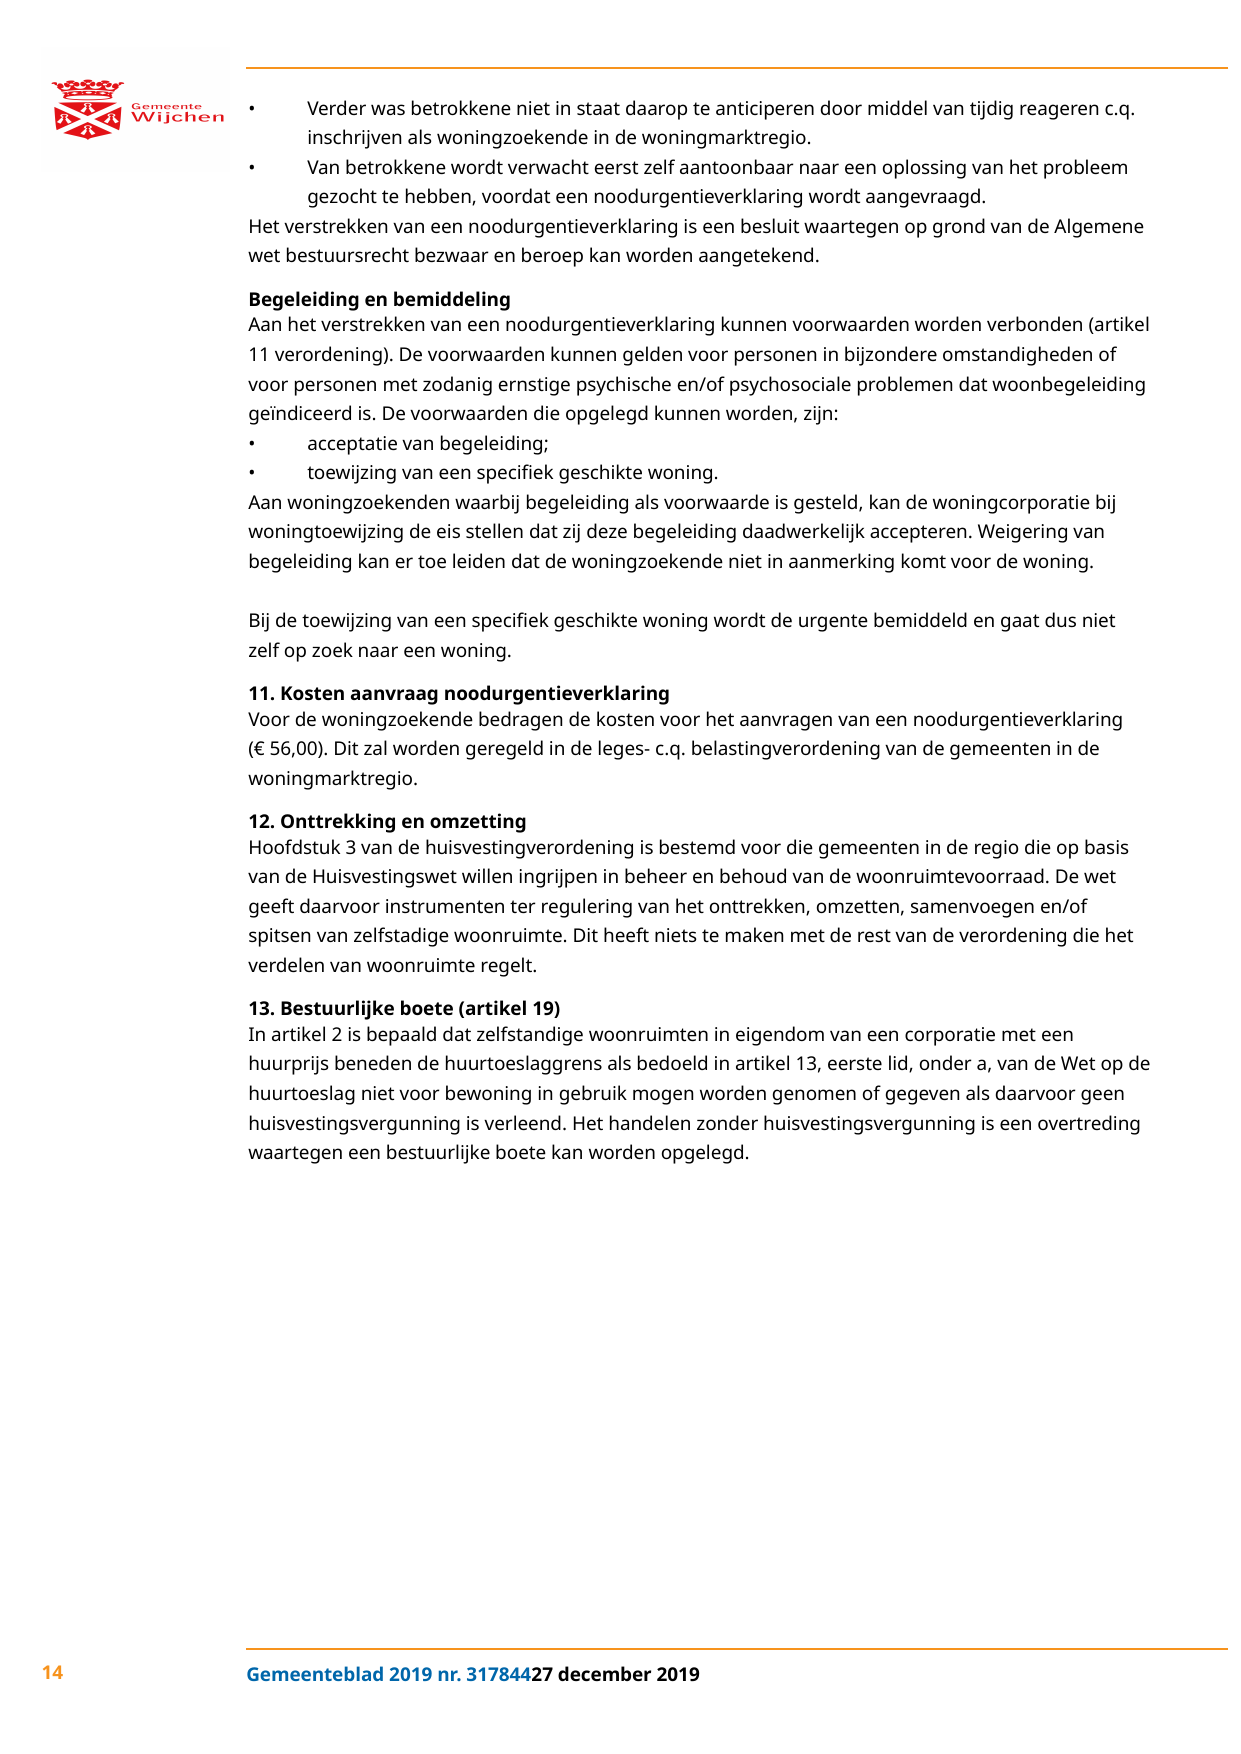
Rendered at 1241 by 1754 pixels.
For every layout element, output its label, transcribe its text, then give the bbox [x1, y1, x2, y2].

picture [41, 47, 231, 172]
text 12. Onttrekking en omzetting [248, 808, 1152, 834]
text Aan woningzoekenden waarbij begeleiding als voorwaarde is gesteld, kan de woningcorporatie bij woningtoewijzing de eis stellen dat zij deze begeleiding daadwerkelijk accepteren. Weigering van begeleiding kan er toe leiden dat de woningzoekende niet in aanmerking komt voor de woning. [248, 489, 1152, 574]
list toewijzing van een specifiek geschikte woning. [248, 459, 1152, 485]
text Hoofdstuk 3 van de huisvestingverordening is bestemd voor die gemeenten in de regio die op basis van de Huisvestingswet willen ingrijpen in beheer en behoud van de woonruimtevoorraad. De wet geeft daarvoor instrumenten ter regulering van het onttrekken, omzetten, samenvoegen en/of spitsen van zelfstadige woonruimte. Dit heeft niets te maken met de rest van de verordening die het verdelen van woonruimte regelt. [248, 834, 1152, 978]
text Begeleiding en bemiddeling [248, 286, 1152, 312]
list acceptatie van begeleiding; [248, 430, 1152, 456]
text Aan het verstrekken van een noodurgentieverklaring kunnen voorwaarden worden verbonden (artikel 11 verordening). De voorwaarden kunnen gelden voor personen in bijzondere omstandigheden of voor personen met zodanig ernstige psychische en/of psychosociale problemen dat woonbegeleiding geïndiceerd is. De voorwaarden die opgelegd kunnen worden, zijn: [248, 312, 1152, 426]
text Voor de woningzoekende bedragen de kosten voor het aanvragen van een noodurgentieverklaring (€ 56,00). Dit zal worden geregeld in de leges- c.q. belastingverordening van de gemeenten in de woningmarktregio. [248, 706, 1152, 791]
list Verder was betrokkene niet in staat daarop te anticiperen door middel van tijdig reageren c.q. inschrijven als woningzoekende in de woningmarktregio. [248, 95, 1152, 150]
list Van betrokkene wordt verwacht eerst zelf aantoonbaar naar een oplossing van het probleem gezocht te hebben, voordat een noodurgentieverklaring wordt aangevraagd. [248, 154, 1152, 209]
text In artikel 2 is bepaald dat zelfstandige woonruimten in eigendom van een corporatie met een huurprijs beneden de huurtoeslaggrens als bedoeld in artikel 13, eerste lid, onder a, van de Wet op de huurtoeslag niet voor bewoning in gebruik mogen worden genomen of gegeven als daarvoor geen huisvestingsvergunning is verleend. Het handelen zonder huisvestingsvergunning is een overtreding waartegen een bestuurlijke boete kan worden opgelegd. [248, 1021, 1152, 1165]
text 11. Kosten aanvraag noodurgentieverklaring [248, 680, 1152, 706]
text Het verstrekken van een noodurgentieverklaring is een besluit waartegen op grond van de Algemene wet bestuursrecht bezwaar en beroep kan worden aangetekend. [248, 213, 1152, 268]
text Bij de toewijzing van een specifiek geschikte woning wordt de urgente bemiddeld en gaat dus niet zelf op zoek naar een woning. [248, 607, 1152, 663]
text 13. Bestuurlijke boete (artikel 19) [248, 995, 1152, 1021]
